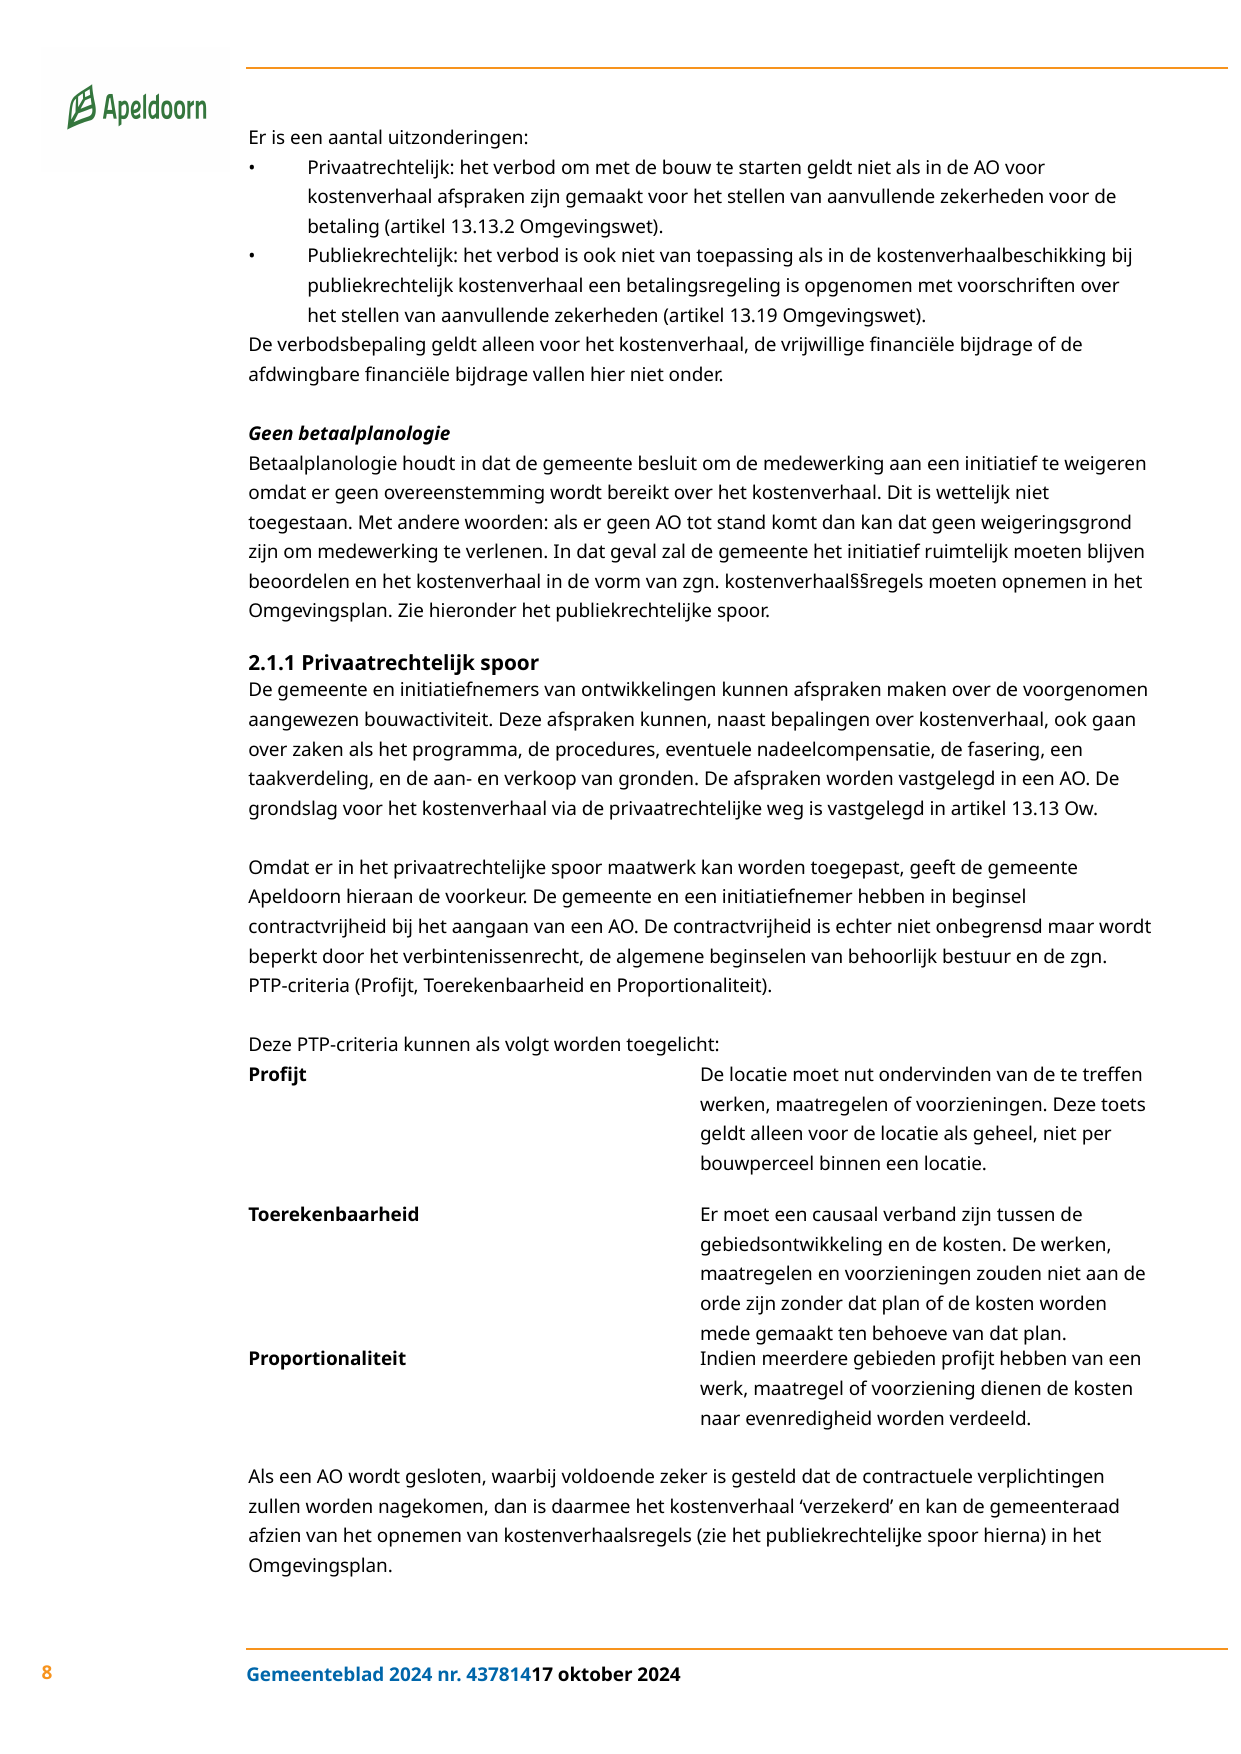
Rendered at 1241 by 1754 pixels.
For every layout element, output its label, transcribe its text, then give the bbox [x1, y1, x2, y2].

text Als een AO wordt gesloten, waarbij voldoende zeker is gesteld dat de contractuele verplichtingen zullen worden nagekomen, dan is daarmee het kostenverhaal ‘verzekerd’ en kan de gemeenteraad afzien van het opnemen van kostenverhaalsregels (zie het publiekrechtelijke spoor hierna) in het Omgevingsplan. [248, 1463, 1152, 1578]
text 2.1.1 Privaatrechtelijk spoor [248, 648, 1152, 677]
table_cell Proportionaliteit [248, 1346, 700, 1430]
text Omdat er in het privaatrechtelijke spoor maatwerk kan worden toegepast, geeft de gemeente Apeldoorn hieraan de voorkeur. De gemeente en een initiatiefnemer hebben in beginsel contractvrijheid bij het aangaan van een AO. De contractvrijheid is echter niet onbegrensd maar wordt beperkt door het verbintenissenrecht, de algemene beginselen van behoorlijk bestuur en de zgn. PTP-criteria (Profijt, Toerekenbaarheid en Proportionaliteit). [248, 854, 1152, 998]
table_cell Indien meerdere gebieden profijt hebben van een werk, maatregel of voorziening dienen de kosten naar evenredigheid worden verdeeld. [700, 1346, 1152, 1430]
table_cell Toerekenbaarheid [248, 1201, 700, 1346]
picture [41, 47, 231, 172]
text Geen betaalplanologie [248, 420, 1152, 446]
list Publiekrechtelijk: het verbod is ook niet van toepassing als in de kostenverhaalbeschikking bij publiekrechtelijk kostenverhaal een betalingsregeling is opgenomen met voorschriften over het stellen van aanvullende zekerheden (artikel 13.19 Omgevingswet). [248, 243, 1152, 328]
table_cell Er moet een causaal verband zijn tussen de gebiedsontwikkeling en de kosten. De werken, maatregelen en voorzieningen zouden niet aan de orde zijn zonder dat plan of de kosten worden mede gemaakt ten behoeve van dat plan. [700, 1201, 1152, 1346]
text Deze PTP-criteria kunnen als volgt worden toegelicht: [248, 1032, 1152, 1057]
table_cell [700, 1176, 1152, 1201]
table_header De locatie moet nut ondervinden van de te treffen werken, maatregelen of voorzieningen. Deze toets geldt alleen voor de locatie als geheel, niet per bouwperceel binnen een locatie. [700, 1061, 1152, 1176]
text De verbodsbepaling geldt alleen voor het kostenverhaal, de vrijwillige financiële bijdrage of de afdwingbare financiële bijdrage vallen hier niet onder. [248, 331, 1152, 387]
table_cell [248, 1176, 700, 1201]
table_header Profijt [248, 1061, 700, 1176]
text Er is een aantal uitzonderingen: [248, 124, 1152, 150]
list Privaatrechtelijk: het verbod om met de bouw te starten geldt niet als in de AO voor kostenverhaal afspraken zijn gemaakt voor het stellen van aanvullende zekerheden voor de betaling (artikel 13.13.2 Omgevingswet). [248, 154, 1152, 239]
text Betaalplanologie houdt in dat de gemeente besluit om de medewerking aan een initiatief te weigeren omdat er geen overeenstemming wordt bereikt over het kostenverhaal. Dit is wettelijk niet toegestaan. Met andere woorden: als er geen AO tot stand komt dan kan dat geen weigeringsgrond zijn om medewerking te verlenen. In dat geval zal de gemeente het initiatief ruimtelijk moeten blijven beoordelen en het kostenverhaal in de vorm van zgn. kostenverhaal§§regels moeten opnemen in het Omgevingsplan. Zie hieronder het publiekrechtelijke spoor. [248, 450, 1152, 623]
text De gemeente en initiatiefnemers van ontwikkelingen kunnen afspraken maken over de voorgenomen aangewezen bouwactiviteit. Deze afspraken kunnen, naast bepalingen over kostenverhaal, ook gaan over zaken als het programma, de procedures, eventuele nadeelcompensatie, de fasering, een taakverdeling, en de aan- en verkoop van gronden. De afspraken worden vastgelegd in een AO. De grondslag voor het kostenverhaal via de privaatrechtelijke weg is vastgelegd in artikel 13.13 Ow. [248, 677, 1152, 821]
